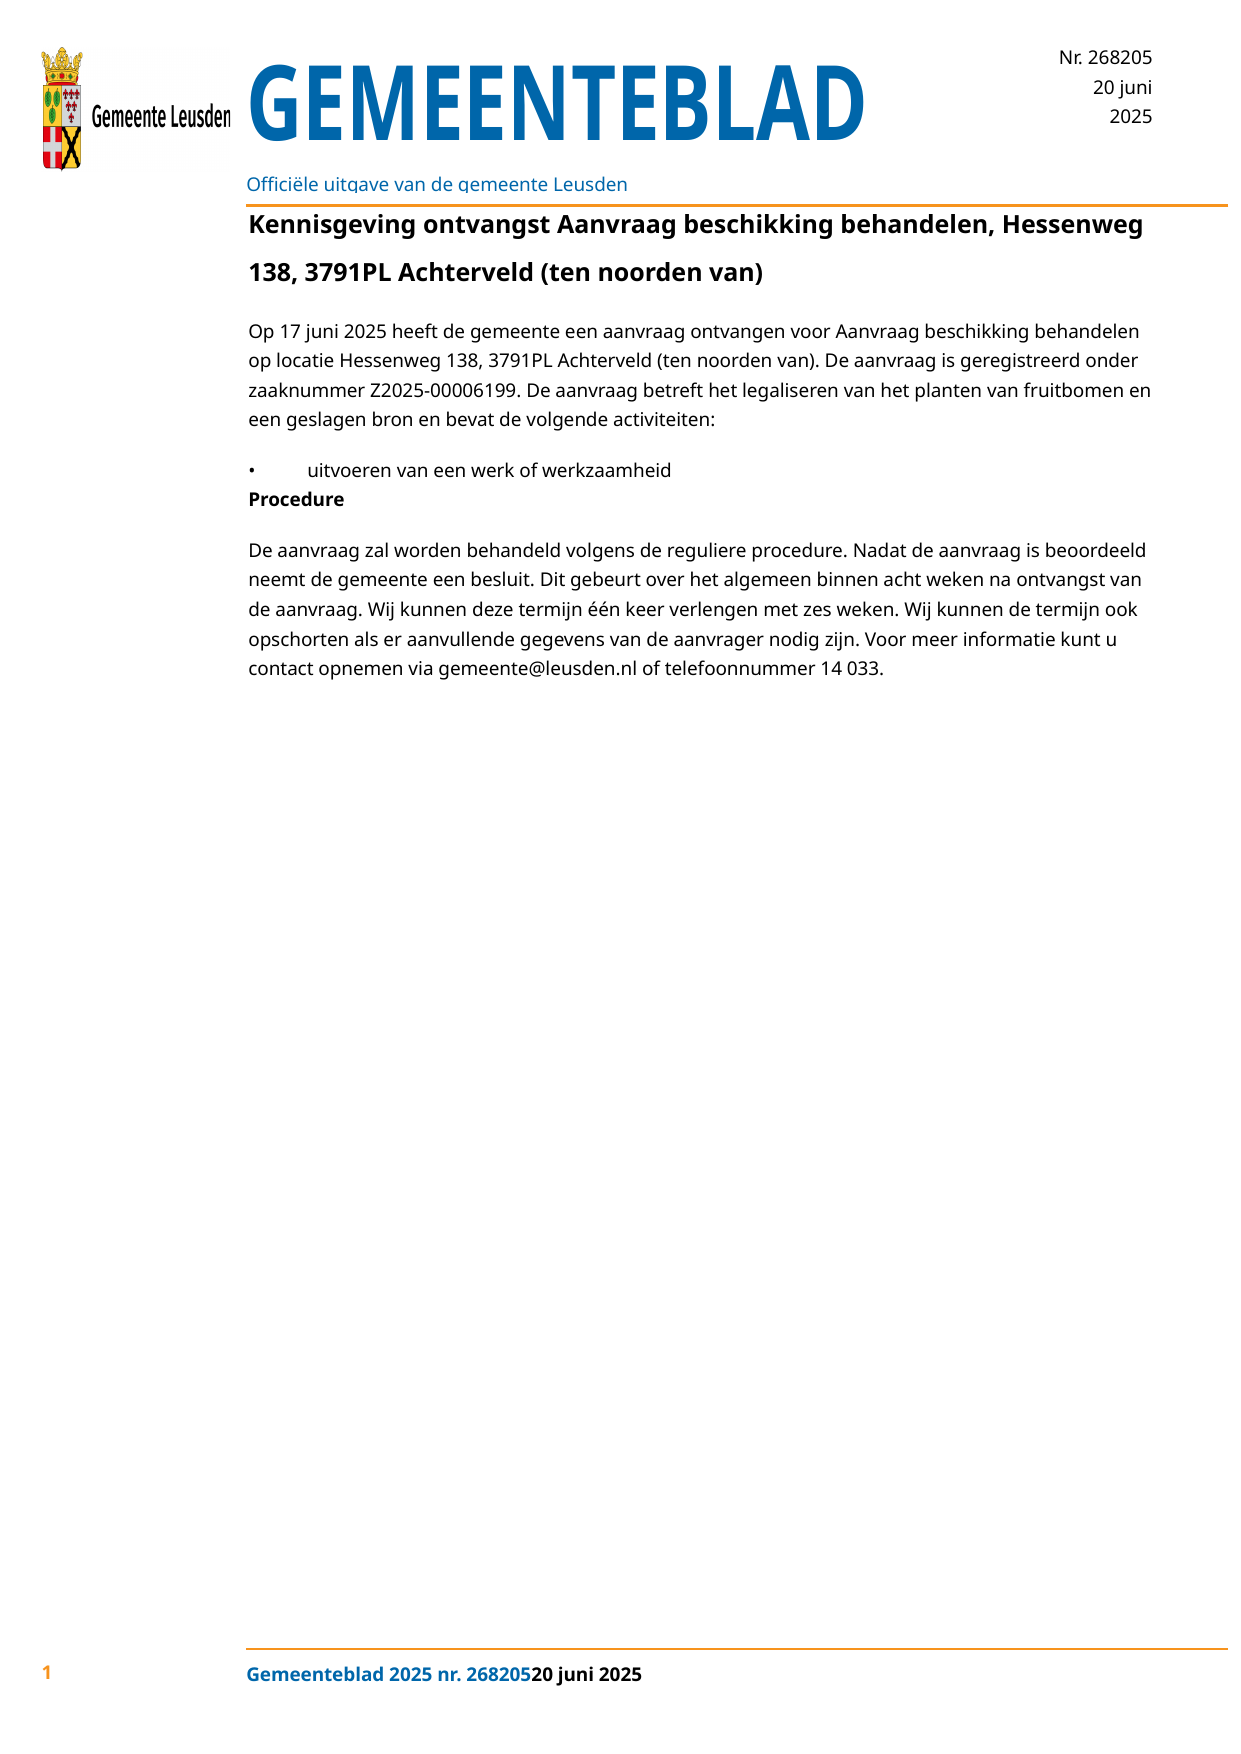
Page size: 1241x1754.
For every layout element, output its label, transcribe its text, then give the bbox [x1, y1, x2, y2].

text Op 17 juni 2025 heeft de gemeente een aanvraag ontvangen voor Aanvraag beschikking behandelen op locatie Hessenweg 138, 3791PL Achterveld (ten noorden van). De aanvraag is geregistreerd onder zaaknummer Z2025-00006199. De aanvraag betreft het legaliseren van het planten van fruitbomen en een geslagen bron en bevat de volgende activiteiten: [248, 318, 1152, 432]
list uitvoeren van een werk of werkzaamheid [248, 457, 1152, 483]
text Procedure [248, 487, 1152, 512]
text De aanvraag zal worden behandeld volgens de reguliere procedure. Nadat de aanvraag is beoordeeld neemt de gemeente een besluit. Dit gebeurt over het algemeen binnen acht weken na ontvangst van de aanvraag. Wij kunnen deze termijn één keer verlengen met zes weken. Wij kunnen de termijn ook opschorten als er aanvullende gegevens van de aanvrager nodig zijn. Voor meer informatie kunt u contact opnemen via gemeente@leusden.nl of telefoonnummer 14 033. [248, 537, 1152, 681]
text Kennisgeving ontvangst Aanvraag beschikking behandelen, Hessenweg 138, 3791PL Achterveld (ten noorden van) [248, 207, 1152, 288]
picture [41, 47, 231, 172]
